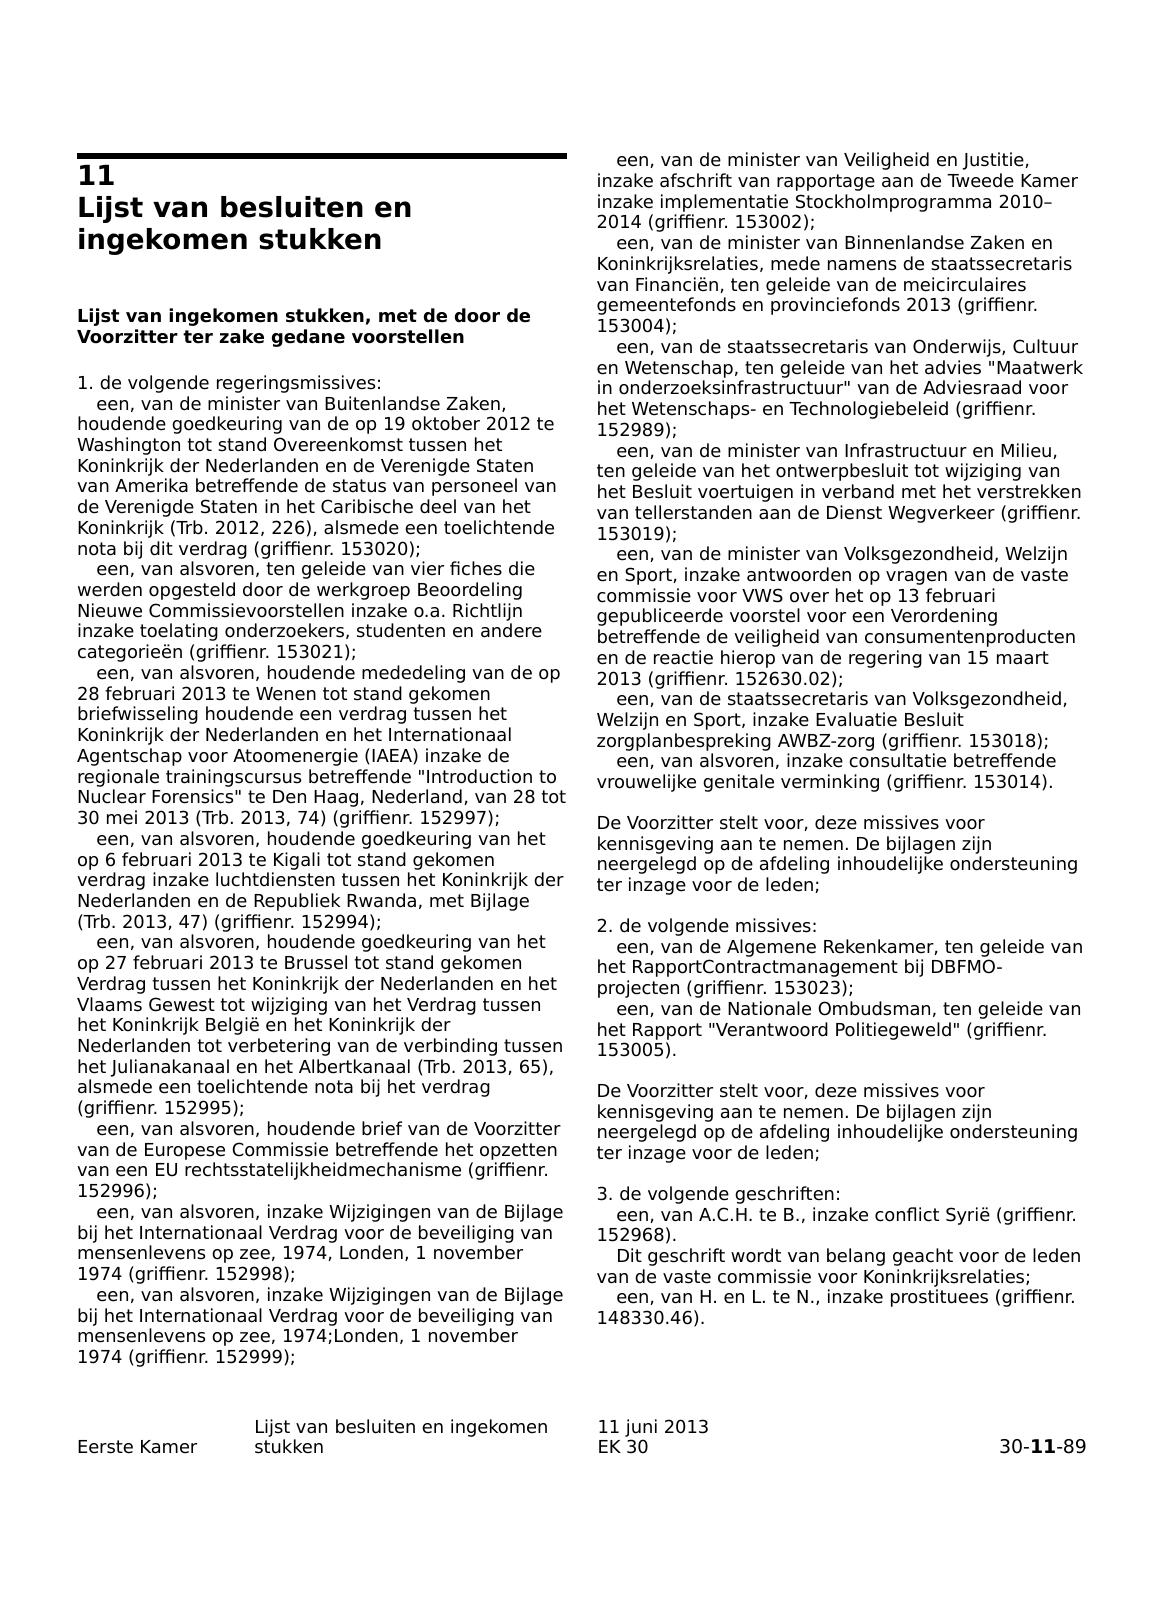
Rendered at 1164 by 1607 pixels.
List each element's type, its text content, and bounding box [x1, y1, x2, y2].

text een, van alsvoren, houdende goedkeuring van het op 27 februari 2013 te Brussel tot stand gekomen Verdrag tussen het Koninkrijk der Nederlanden en het Vlaams Gewest tot wijziging van het Verdrag tussen het Koninkrijk België en het Koninkrijk der Nederlanden tot verbetering van de verbinding tussen het Julianakanaal en het Albertkanaal (Trb. 2013, 65), alsmede een toelichtende nota bij het verdrag (griffienr. 152995); [77, 932, 567, 1119]
title 11 Lijst van besluiten en ingekomen stukken [77, 159, 567, 256]
text een, van alsvoren, ten geleide van vier fiches die werden opgesteld door de werkgroep Beoordeling Nieuwe Commissievoorstellen inzake o.a. Richtlijn inzake toelating onderzoekers, studenten en andere categorieën (griffienr. 153021); [77, 559, 567, 663]
text een, van de staatssecretaris van Onderwijs, Cultuur en Wetenschap, ten geleide van het advies "Maatwerk in onderzoeksinfrastructuur" van de Adviesraad voor het Wetenschaps- en Technologiebeleid (griffienr. 152989); [596, 337, 1087, 440]
text een, van de Algemene Rekenkamer, ten geleide van het RapportContractmanagement bij DBFMO-projecten (griffienr. 153023); [596, 936, 1087, 999]
text een, van alsvoren, houdende mededeling van de op 28 februari 2013 te Wenen tot stand gekomen briefwisseling houdende een verdrag tussen het Koninkrijk der Nederlanden en het Internationaal Agentschap voor Atoomenergie (IAEA) inzake de regionale trainingscursus betreffende "Introduction to Nuclear Forensics" te Den Haag, Nederland, van 28 tot 30 mei 2013 (Trb. 2013, 74) (griffienr. 152997); [77, 663, 567, 829]
text 2. de volgende missives: [596, 916, 1087, 936]
text een, van de minister van Veiligheid en Justitie, inzake afschrift van rapportage aan de Tweede Kamer inzake implementatie Stockholmprogramma 2010–2014 (griffienr. 153002); [596, 150, 1087, 233]
text een, van alsvoren, inzake consultatie betreffende vrouwelijke genitale verminking (griffienr. 153014). [596, 751, 1087, 793]
text een, van H. en L. te N., inzake prostituees (griffienr. 148330.46). [596, 1287, 1087, 1329]
text een, van de minister van Infrastructuur en Milieu, ten geleide van het ontwerpbesluit tot wijziging van het Besluit voertuigen in verband met het verstrekken van tellerstanden aan de Dienst Wegverkeer (griffienr. 153019); [596, 440, 1087, 544]
text een, van de staatssecretaris van Volksgezondheid, Welzijn en Sport, inzake Evaluatie Besluit zorgplanbespreking AWBZ-zorg (griffienr. 153018); [596, 689, 1087, 751]
text Dit geschrift wordt van belang geacht voor de leden van de vaste commissie voor Koninkrijksrelaties; [596, 1246, 1087, 1287]
text De Voorzitter stelt voor, deze missives voor kennisgeving aan te nemen. De bijlagen zijn neergelegd op de afdeling inhoudelijke ondersteuning ter inzage voor de leden; [596, 1081, 1087, 1164]
text een, van alsvoren, houdende goedkeuring van het op 6 februari 2013 te Kigali tot stand gekomen verdrag inzake luchtdiensten tussen het Koninkrijk der Nederlanden en de Republiek Rwanda, met Bijlage (Trb. 2013, 47) (griffienr. 152994); [77, 829, 567, 932]
text een, van de minister van Volksgezondheid, Welzijn en Sport, inzake antwoorden op vragen van de vaste commissie voor VWS over het op 13 februari gepubliceerde voorstel voor een Verordening betreffende de veiligheid van consumentenproducten en de reactie hierop van de regering van 15 maart 2013 (griffienr. 152630.02); [596, 544, 1087, 689]
text een, van alsvoren, inzake Wijzigingen van de Bijlage bij het Internationaal Verdrag voor de beveiliging van mensenlevens op zee, 1974, Londen, 1 november 1974 (griffienr. 152998); [77, 1202, 567, 1285]
text een, van de minister van Binnenlandse Zaken en Koninkrijksrelaties, mede namens de staatssecretaris van Financiën, ten geleide van de meicirculaires gemeentefonds en provinciefonds 2013 (griffienr. 153004); [596, 233, 1087, 337]
text een, van A.C.H. te B., inzake conflict Syrië (griffienr. 152968). [596, 1204, 1087, 1246]
text een, van alsvoren, houdende brief van de Voorzitter van de Europese Commissie betreffende het opzetten van een EU rechtsstatelijkheidmechanisme (griffienr. 152996); [77, 1119, 567, 1202]
text De Voorzitter stelt voor, deze missives voor kennisgeving aan te nemen. De bijlagen zijn neergelegd op de afdeling inhoudelijke ondersteuning ter inzage voor de leden; [596, 813, 1087, 896]
text een, van de Nationale Ombudsman, ten geleide van het Rapport "Verantwoord Politiegeweld" (griffienr. 153005). [596, 999, 1087, 1061]
text 3. de volgende geschriften: [596, 1184, 1087, 1204]
subtitle Lijst van ingekomen stukken, met de door de Voorzitter ter zake gedane voorstellen [77, 306, 567, 348]
text 1. de volgende regeringsmissives: [77, 373, 567, 393]
text een, van de minister van Buitenlandse Zaken, houdende goedkeuring van de op 19 oktober 2012 te Washington tot stand Overeenkomst tussen het Koninkrijk der Nederlanden en de Verenigde Staten van Amerika betreffende de status van personeel van de Verenigde Staten in het Caribische deel van het Koninkrijk (Trb. 2012, 226), alsmede een toelichtende nota bij dit verdrag (griffienr. 153020); [77, 393, 567, 559]
text een, van alsvoren, inzake Wijzigingen van de Bijlage bij het Internationaal Verdrag voor de beveiliging van mensenlevens op zee, 1974;Londen, 1 november 1974 (griffienr. 152999); [77, 1285, 567, 1368]
